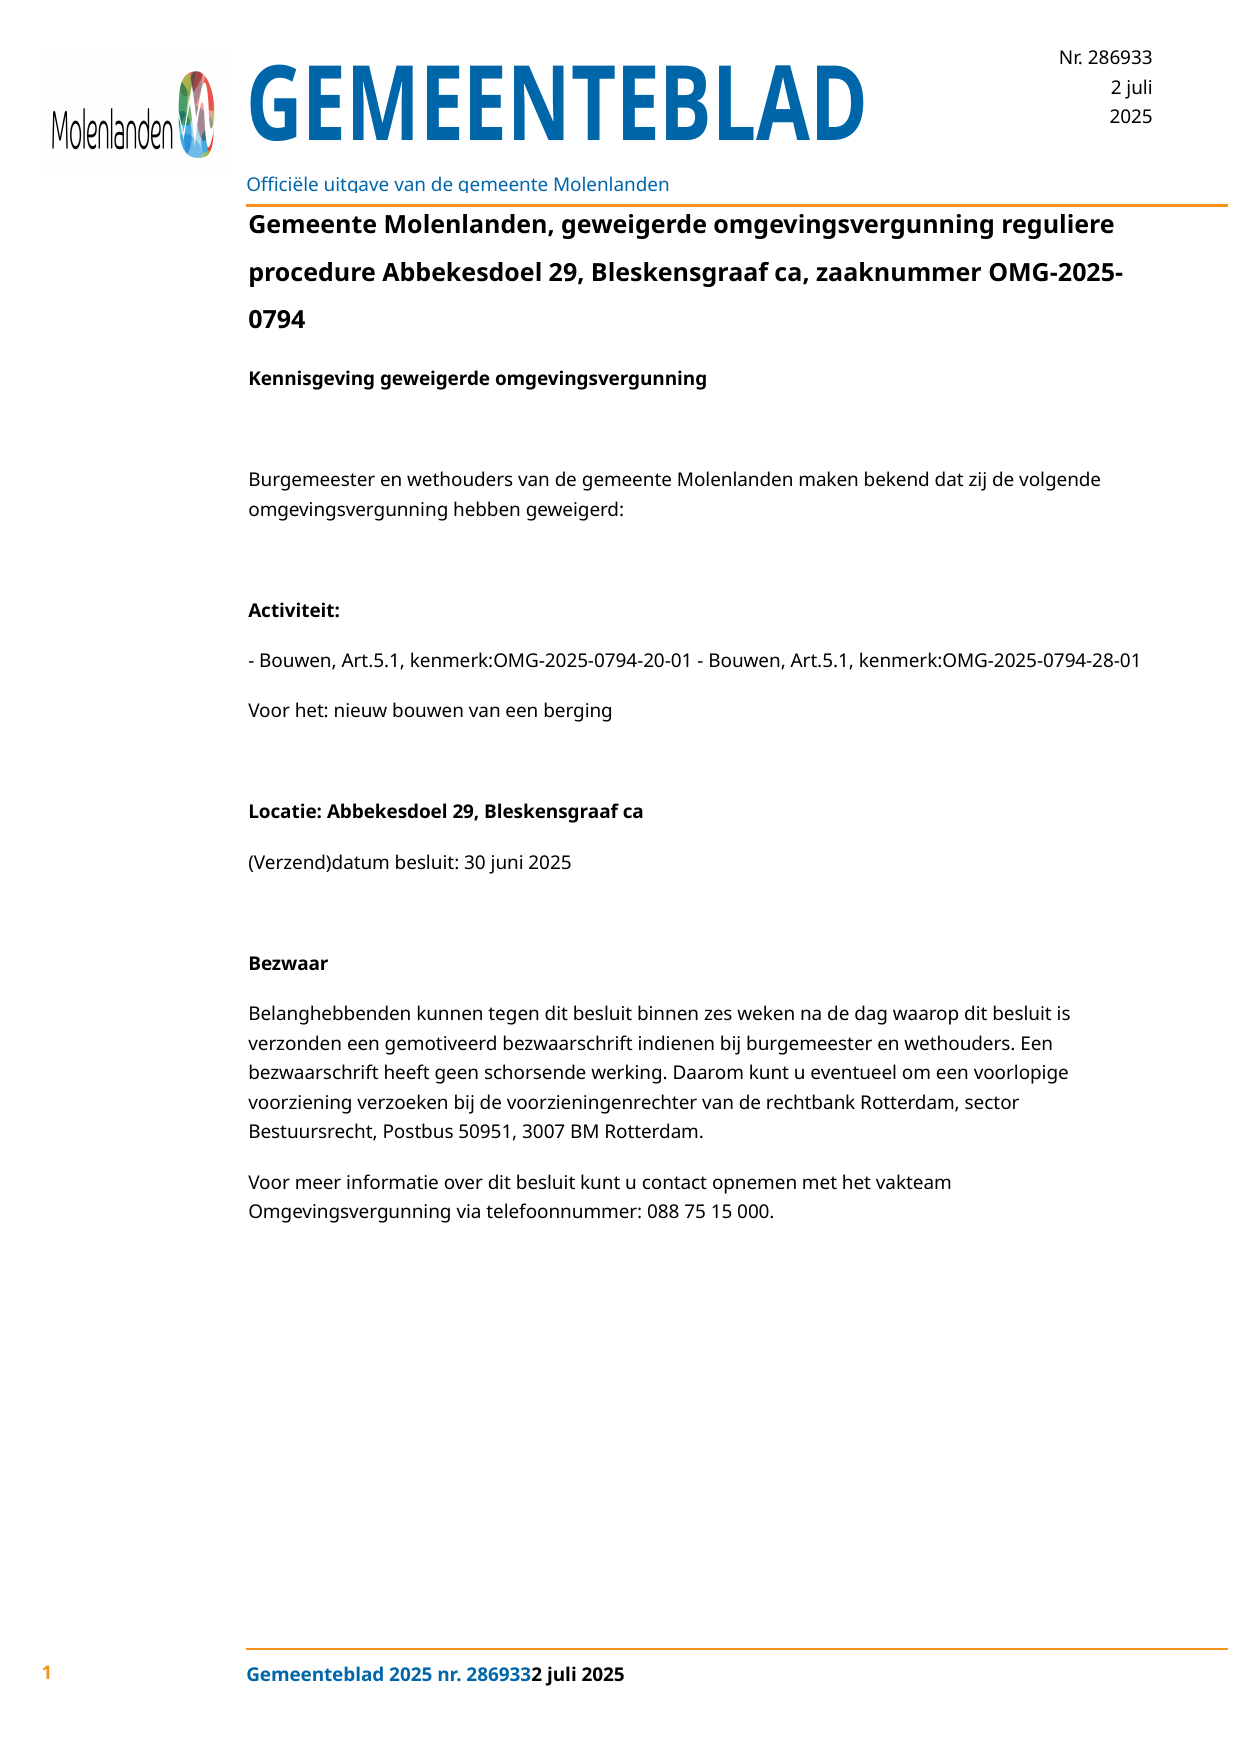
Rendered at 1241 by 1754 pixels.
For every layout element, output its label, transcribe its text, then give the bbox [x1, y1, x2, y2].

text Voor meer informatie over dit besluit kunt u contact opnemen met het vakteam Omgevingsvergunning via telefoonnummer: 088 75 15 000. [248, 1169, 1152, 1224]
picture [41, 47, 231, 172]
text Burgemeester en wethouders van de gemeente Molenlanden maken bekend dat zij de volgende omgevingsvergunning hebben geweigerd: [248, 466, 1152, 522]
text Voor het: nieuw bouwen van een berging [248, 698, 1152, 723]
text Activiteit: [248, 597, 1152, 622]
text Locatie: Abbekesdoel 29, Bleskensgraaf ca [248, 798, 1152, 824]
text - Bouwen, Art.5.1, kenmerk:OMG-2025-0794-20-01 - Bouwen, Art.5.1, kenmerk:OMG-2025-0794-28-01 [248, 647, 1152, 673]
text Bezwaar [248, 950, 1152, 975]
text Kennisgeving geweigerde omgevingsvergunning [248, 366, 1152, 391]
text Gemeente Molenlanden, geweigerde omgevingsvergunning reguliere procedure Abbekesdoel 29, Bleskensgraaf ca, zaaknummer OMG-2025-0794 [248, 207, 1152, 336]
text Belanghebbenden kunnen tegen dit besluit binnen zes weken na de dag waarop dit besluit is verzonden een gemotiveerd bezwaarschrift indienen bij burgemeester en wethouders. Een bezwaarschrift heeft geen schorsende werking. Daarom kunt u eventueel om een voorlopige voorziening verzoeken bij de voorzieningenrechter van de rechtbank Rotterdam, sector Bestuursrecht, Postbus 50951, 3007 BM Rotterdam. [248, 1000, 1152, 1144]
text (Verzend)datum besluit: 30 juni 2025 [248, 849, 1152, 874]
